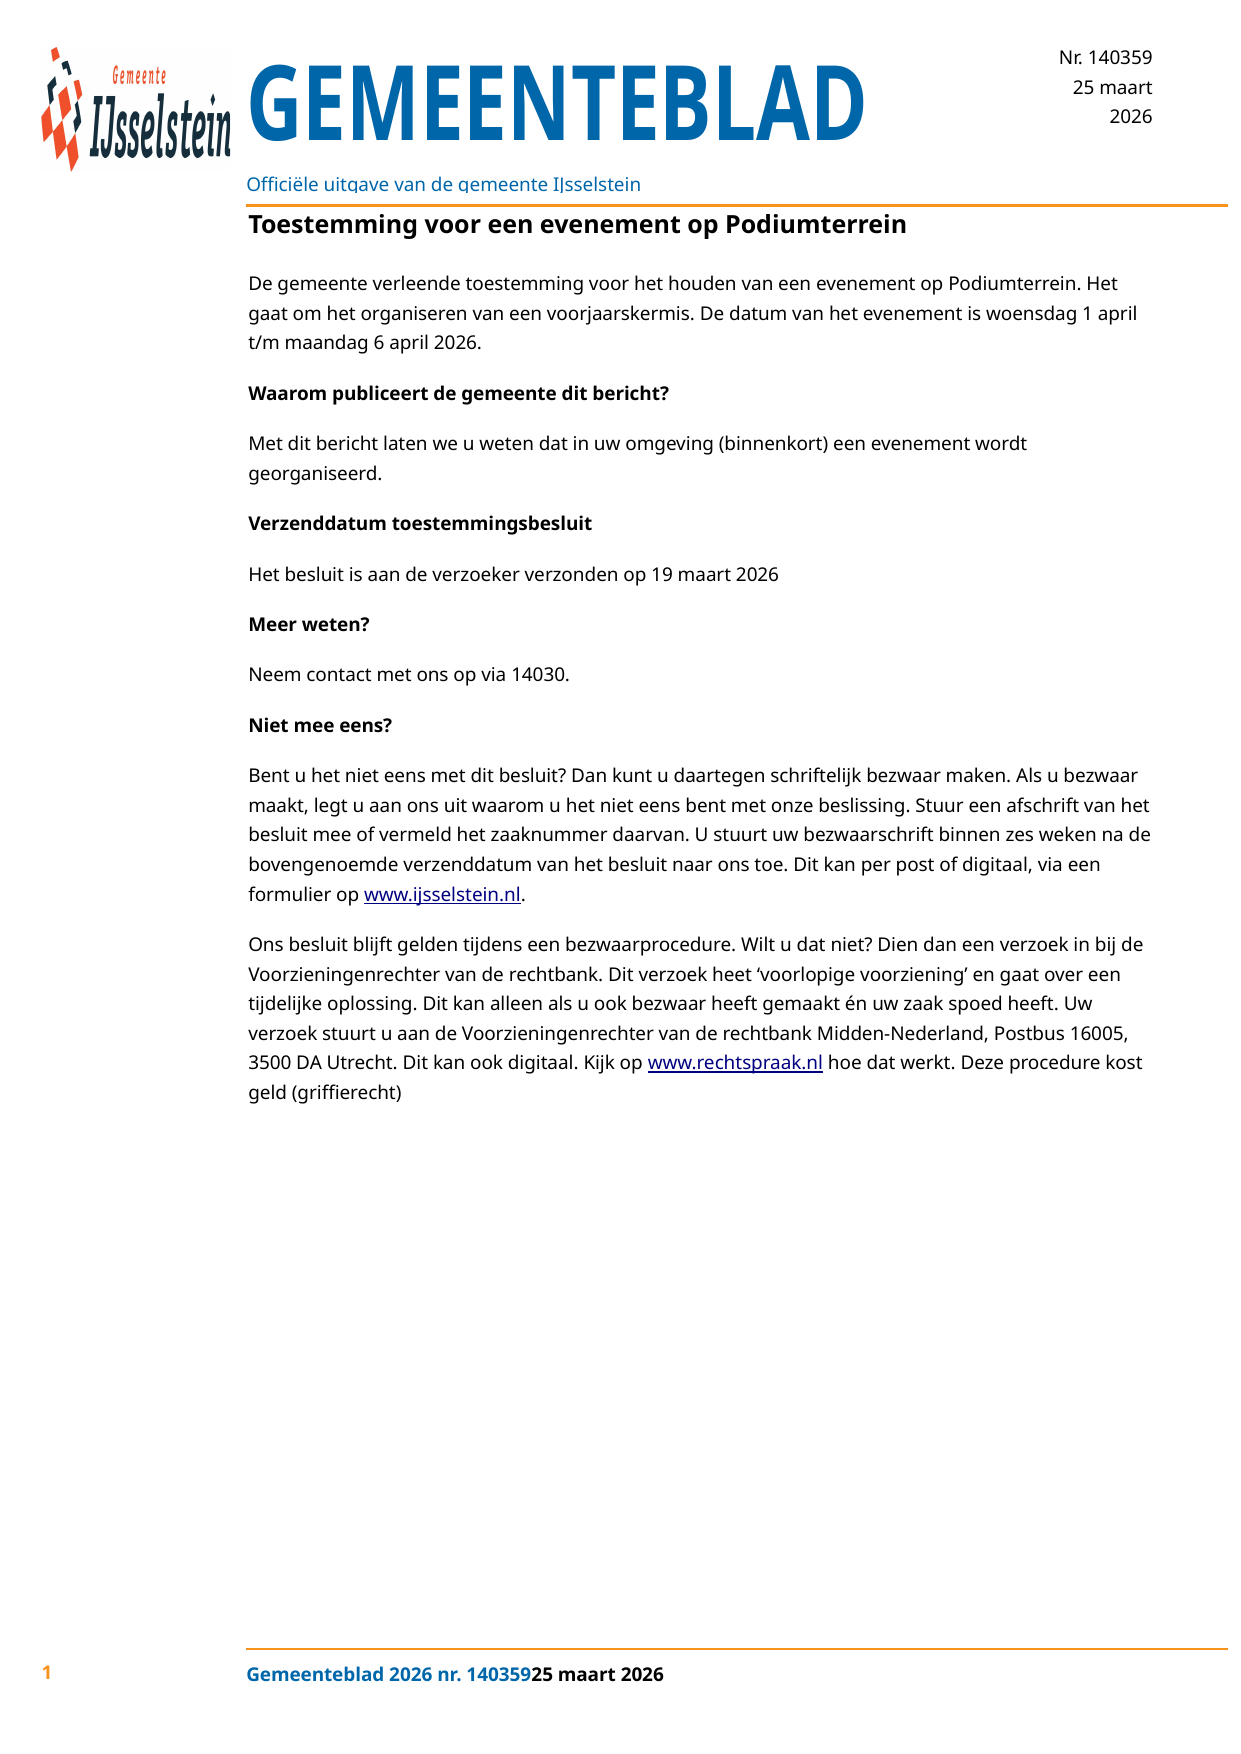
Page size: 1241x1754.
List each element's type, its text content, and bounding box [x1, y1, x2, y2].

text Meer weten? [248, 611, 1152, 637]
text Met dit bericht laten we u weten dat in uw omgeving (binnenkort) een evenement wordt georganiseerd. [248, 430, 1152, 486]
text De gemeente verleende toestemming voor het houden van een evenement op Podiumterrein. Het gaat om het organiseren van een voorjaarskermis. De datum van het evenement is woensdag 1 april t/m maandag 6 april 2026. [248, 270, 1152, 355]
text Waarom publiceert de gemeente dit bericht? [248, 380, 1152, 406]
text Ons besluit blijft gelden tijdens een bezwaarprocedure. Wilt u dat niet? Dien dan een verzoek in bij de Voorzieningenrechter van de rechtbank. Dit verzoek heet ‘voorlopige voorziening’ en gaat over een tijdelijke oplossing. Dit kan alleen als u ook bezwaar heeft gemaakt én uw zaak spoed heeft. Uw verzoek stuurt u aan de Voorzieningenrechter van de rechtbank Midden-Nederland, Postbus 16005, 3500 DA Utrecht. Dit kan ook digitaal. Kijk op www.rechtspraak.nl hoe dat werkt. Deze procedure kost geld (griffierecht) [248, 931, 1152, 1105]
text Het besluit is aan de verzoeker verzonden op 19 maart 2026 [248, 561, 1152, 586]
text Niet mee eens? [248, 712, 1152, 738]
text Verzenddatum toestemmingsbesluit [248, 510, 1152, 536]
text Neem contact met ons op via 14030. [248, 662, 1152, 687]
text Bent u het niet eens met dit besluit? Dan kunt u daartegen schriftelijk bezwaar maken. Als u bezwaar maakt, legt u aan ons uit waarom u het niet eens bent met onze beslissing. Stuur een afschrift van het besluit mee of vermeld het zaaknummer daarvan. U stuurt uw bezwaarschrift binnen zes weken na de bovengenoemde verzenddatum van het besluit naar ons toe. Dit kan per post of digitaal, via een formulier op www.ijsselstein.nl. [248, 762, 1152, 906]
text Toestemming voor een evenement op Podiumterrein [248, 207, 1152, 241]
picture [41, 47, 231, 172]
